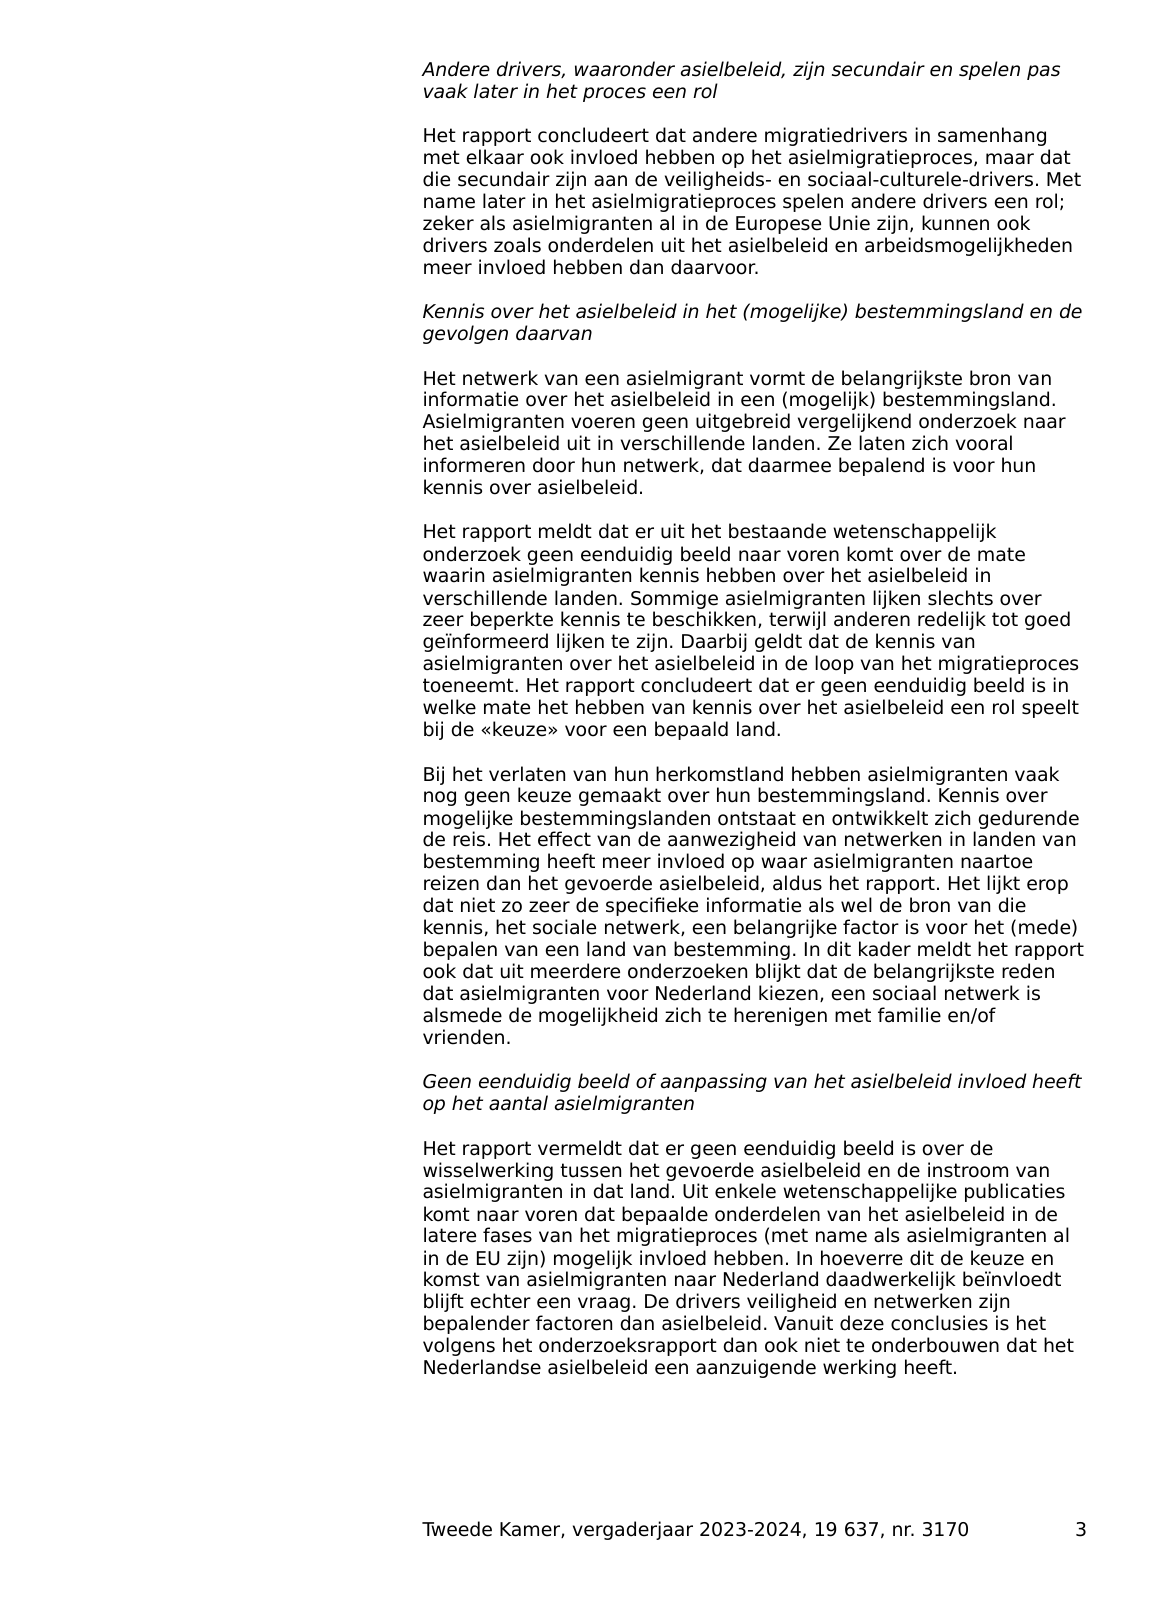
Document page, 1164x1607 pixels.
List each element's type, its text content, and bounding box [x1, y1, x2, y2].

subtitle Geen eenduidig beeld of aanpassing van het asielbeleid invloed heeft op het aantal asielmigranten [422, 1071, 1087, 1115]
subtitle Kennis over het asielbeleid in het (mogelijke) bestemmingsland en de gevolgen daarvan [422, 301, 1087, 345]
text Bij het verlaten van hun herkomstland hebben asielmigranten vaak nog geen keuze gemaakt over hun bestemmingsland. Kennis over mogelijke bestemmingslanden ontstaat en ontwikkelt zich gedurende de reis. Het effect van de aanwezigheid van netwerken in landen van bestemming heeft meer invloed op waar asielmigranten naartoe reizen dan het gevoerde asielbeleid, aldus het rapport. Het lijkt erop dat niet zo zeer de specifieke informatie als wel de bron van die kennis, het sociale netwerk, een belangrijke factor is voor het (mede) bepalen van een land van bestemming. In dit kader meldt het rapport ook dat uit meerdere onderzoeken blijkt dat de belangrijkste reden dat asielmigranten voor Nederland kiezen, een sociaal netwerk is alsmede de mogelijkheid zich te herenigen met familie en/of vrienden. [422, 763, 1087, 1049]
text Het rapport concludeert dat andere migratiedrivers in samenhang met elkaar ook invloed hebben op het asielmigratieproces, maar dat die secundair zijn aan de veiligheids- en sociaal-culturele-drivers. Met name later in het asielmigratieproces spelen andere drivers een rol; zeker als asielmigranten al in de Europese Unie zijn, kunnen ook drivers zoals onderdelen uit het asielbeleid en arbeidsmogelijkheden meer invloed hebben dan daarvoor. [422, 125, 1087, 279]
subtitle Andere drivers, waaronder asielbeleid, zijn secundair en spelen pas vaak later in het proces een rol [422, 59, 1087, 103]
text Het rapport vermeldt dat er geen eenduidig beeld is over de wisselwerking tussen het gevoerde asielbeleid en de instroom van asielmigranten in dat land. Uit enkele wetenschappelijke publicaties komt naar voren dat bepaalde onderdelen van het asielbeleid in de latere fases van het migratieproces (met name als asielmigranten al in de EU zijn) mogelijk invloed hebben. In hoeverre dit de keuze en komst van asielmigranten naar Nederland daadwerkelijk beïnvloedt blijft echter een vraag. De drivers veiligheid en netwerken zijn bepalender factoren dan asielbeleid. Vanuit deze conclusies is het volgens het onderzoeksrapport dan ook niet te onderbouwen dat het Nederlandse asielbeleid een aanzuigende werking heeft. [422, 1137, 1087, 1379]
text Het netwerk van een asielmigrant vormt de belangrijkste bron van informatie over het asielbeleid in een (mogelijk) bestemmingsland. Asielmigranten voeren geen uitgebreid vergelijkend onderzoek naar het asielbeleid uit in verschillende landen. Ze laten zich vooral informeren door hun netwerk, dat daarmee bepalend is voor hun kennis over asielbeleid. [422, 367, 1087, 499]
text Het rapport meldt dat er uit het bestaande wetenschappelijk onderzoek geen eenduidig beeld naar voren komt over de mate waarin asielmigranten kennis hebben over het asielbeleid in verschillende landen. Sommige asielmigranten lijken slechts over zeer beperkte kennis te beschikken, terwijl anderen redelijk tot goed geïnformeerd lijken te zijn. Daarbij geldt dat de kennis van asielmigranten over het asielbeleid in de loop van het migratieproces toeneemt. Het rapport concludeert dat er geen eenduidig beeld is in welke mate het hebben van kennis over het asielbeleid een rol speelt bij de «keuze» voor een bepaald land. [422, 521, 1087, 741]
